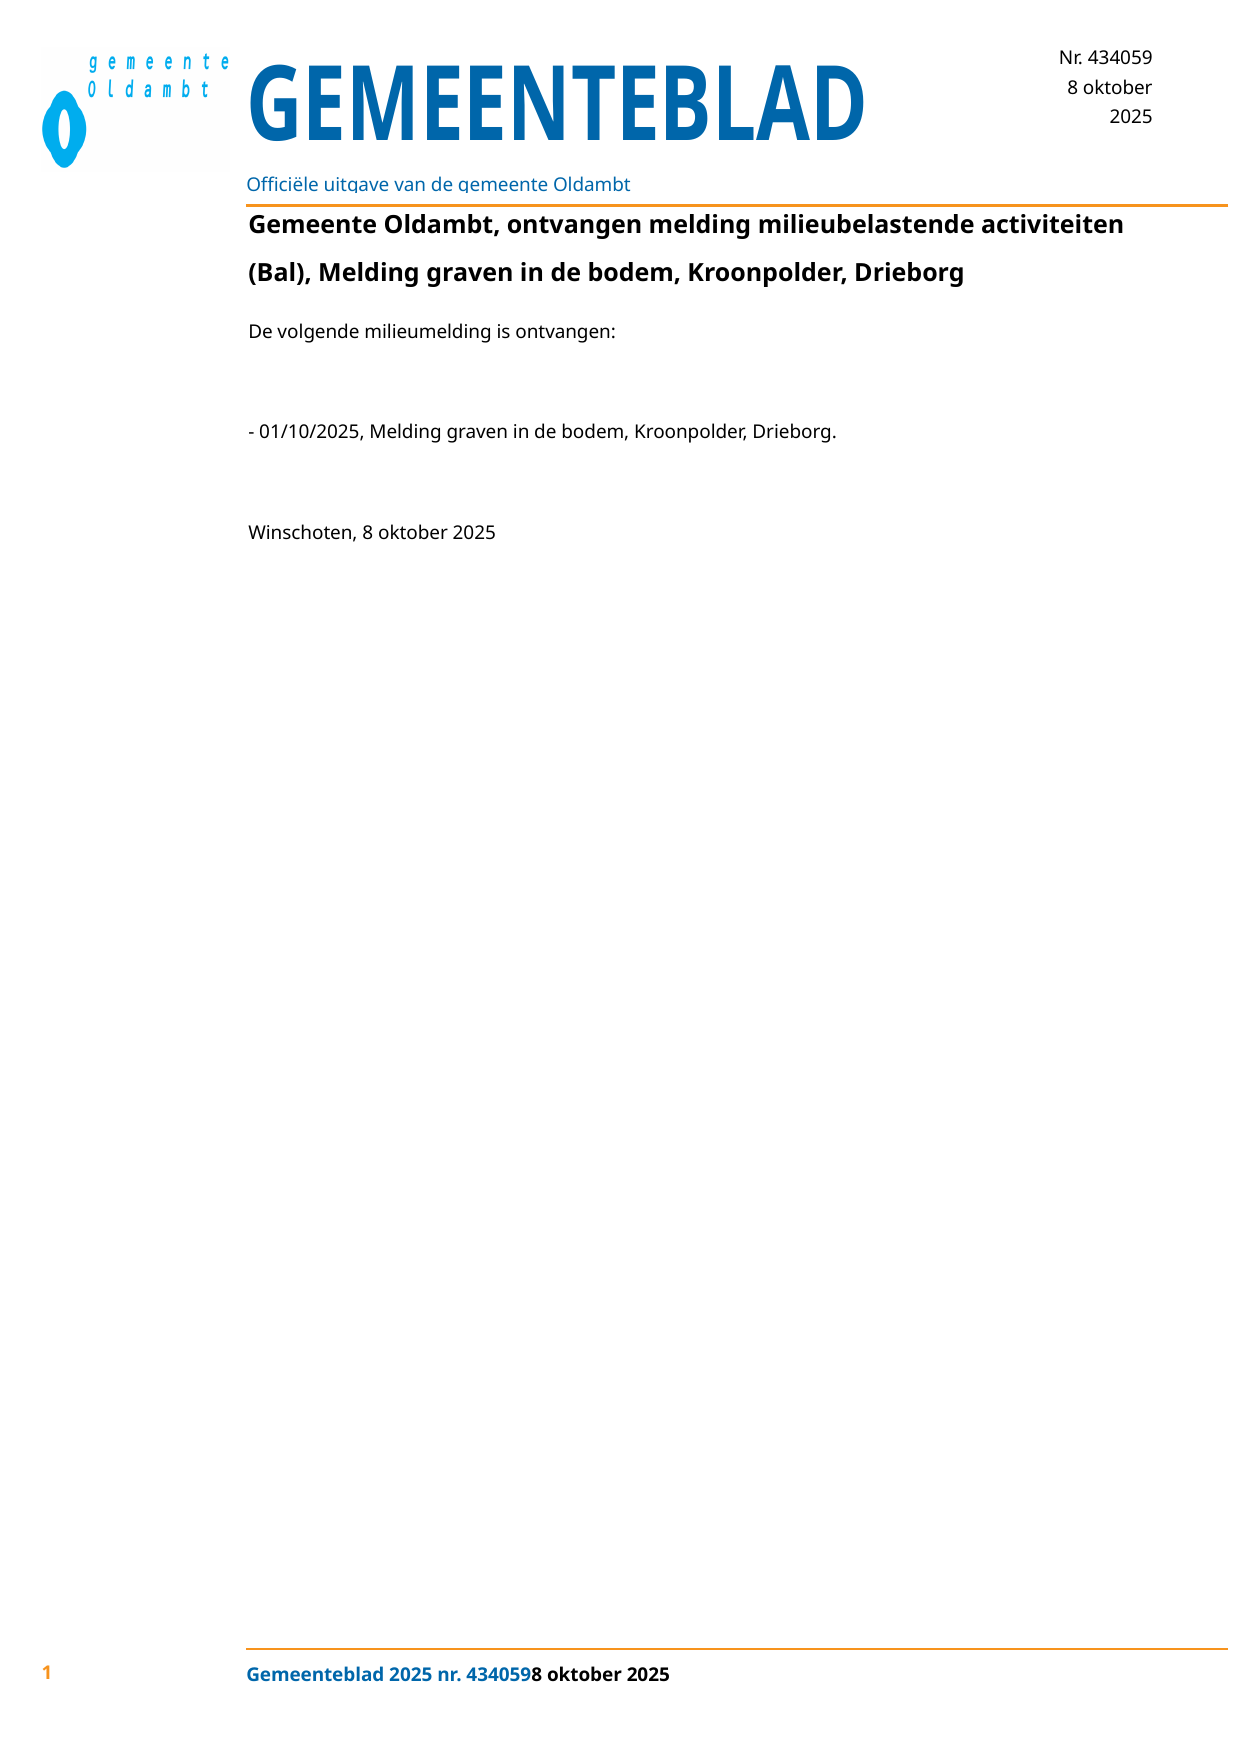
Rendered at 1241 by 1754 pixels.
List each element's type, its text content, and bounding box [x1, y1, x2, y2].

picture [41, 47, 231, 172]
text - 01/10/2025, Melding graven in de bodem, Kroonpolder, Drieborg. [248, 419, 1152, 444]
text Winschoten, 8 oktober 2025 [248, 519, 1152, 545]
text Gemeente Oldambt, ontvangen melding milieubelastende activiteiten (Bal), Melding graven in de bodem, Kroonpolder, Drieborg [248, 207, 1152, 288]
text De volgende milieumelding is ontvangen: [248, 318, 1152, 344]
